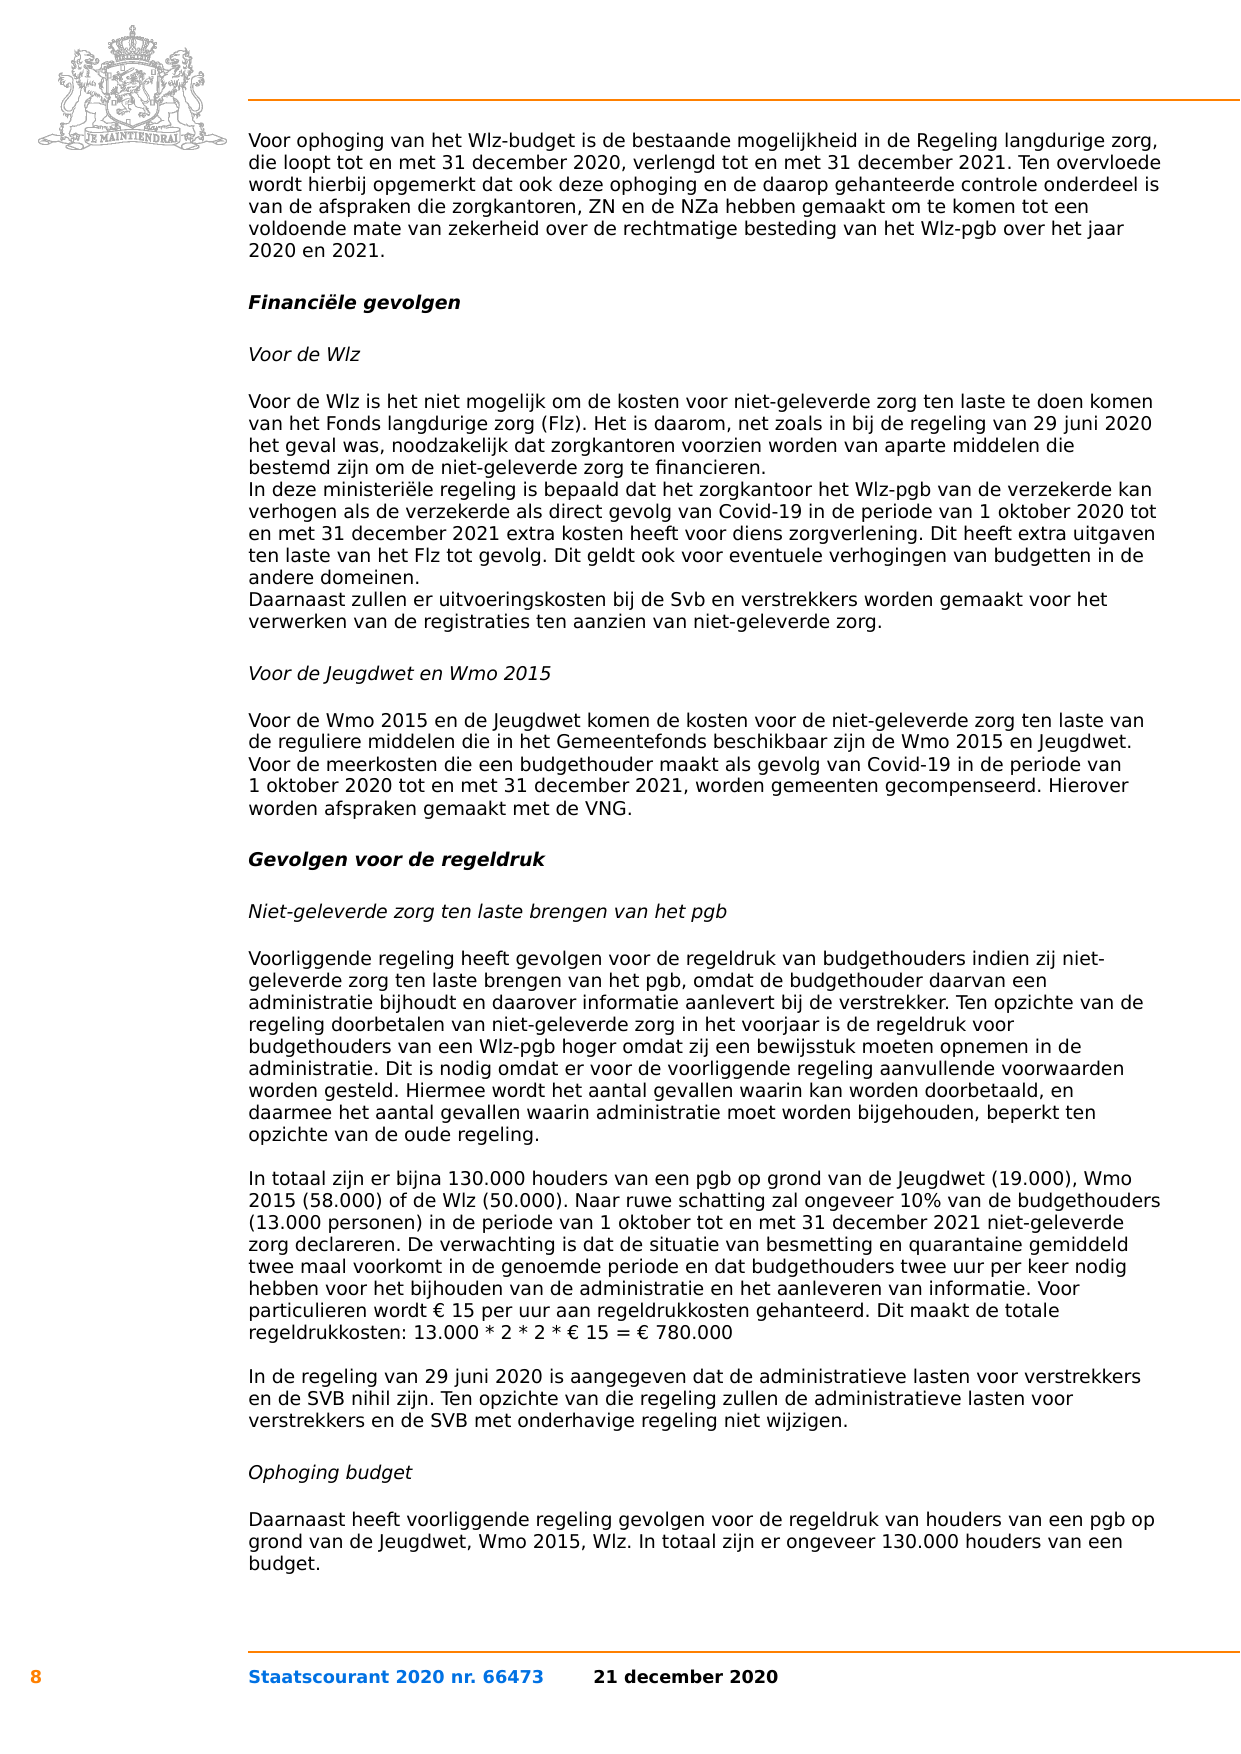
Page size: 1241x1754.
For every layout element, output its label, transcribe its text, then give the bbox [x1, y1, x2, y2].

subtitle Financiële gevolgen [248, 292, 1163, 314]
text Voorliggende regeling heeft gevolgen voor de regeldruk van budgethouders indien zij niet-geleverde zorg ten laste brengen van het pgb, omdat de budgethouder daarvan een administratie bijhoudt en daarover informatie aanlevert bij de verstrekker. Ten opzichte van de regeling doorbetalen van niet-geleverde zorg in het voorjaar is de regeldruk voor budgethouders van een Wlz-pgb hoger omdat zij een bewijsstuk moeten opnemen in de administratie. Dit is nodig omdat er voor de voorliggende regeling aanvullende voorwaarden worden gesteld. Hiermee wordt het aantal gevallen waarin kan worden doorbetaald, en daarmee het aantal gevallen waarin administratie moet worden bijgehouden, beperkt ten opzichte van de oude regeling. [248, 948, 1163, 1146]
text Voor de Wmo 2015 en de Jeugdwet komen de kosten voor de niet-geleverde zorg ten laste van de reguliere middelen die in het Gemeentefonds beschikbaar zijn de Wmo 2015 en Jeugdwet. Voor de meerkosten die een budgethouder maakt als gevolg van Covid-19 in de periode van 1 oktober 2020 tot en met 31 december 2021, worden gemeenten gecompenseerd. Hierover worden afspraken gemaakt met de VNG. [248, 709, 1163, 819]
subtitle Voor de Jeugdwet en Wmo 2015 [248, 662, 1163, 684]
text Daarnaast zullen er uitvoeringskosten bij de Svb en verstrekkers worden gemaakt voor het verwerken van de registraties ten aanzien van niet-geleverde zorg. [248, 588, 1163, 632]
subtitle Gevolgen voor de regeldruk [248, 849, 1163, 871]
subtitle Niet-geleverde zorg ten laste brengen van het pgb [248, 901, 1163, 923]
text In deze ministeriële regeling is bepaald dat het zorgkantoor het Wlz-pgb van de verzekerde kan verhogen als de verzekerde als direct gevolg van Covid-19 in de periode van 1 oktober 2020 tot en met 31 december 2021 extra kosten heeft voor diens zorgverlening. Dit heeft extra uitgaven ten laste van het Flz tot gevolg. Dit geldt ook voor eventuele verhogingen van budgetten in de andere domeinen. [248, 479, 1163, 588]
text In de regeling van 29 juni 2020 is aangegeven dat de administratieve lasten voor verstrekkers en de SVB nihil zijn. Ten opzichte van die regeling zullen de administratieve lasten voor verstrekkers en de SVB met onderhavige regeling niet wijzigen. [248, 1366, 1163, 1432]
subtitle Ophoging budget [248, 1462, 1163, 1484]
text Voor ophoging van het Wlz-budget is de bestaande mogelijkheid in de Regeling langdurige zorg, die loopt tot en met 31 december 2020, verlengd tot en met 31 december 2021. Ten overvloede wordt hierbij opgemerkt dat ook deze ophoging en de daarop gehanteerde controle onderdeel is van de afspraken die zorgkantoren, ZN en de NZa hebben gemaakt om te komen tot een voldoende mate van zekerheid over de rechtmatige besteding van het Wlz-pgb over het jaar 2020 en 2021. [248, 130, 1163, 262]
text Voor de Wlz is het niet mogelijk om de kosten voor niet-geleverde zorg ten laste te doen komen van het Fonds langdurige zorg (Flz). Het is daarom, net zoals in bij de regeling van 29 juni 2020 het geval was, noodzakelijk dat zorgkantoren voorzien worden van aparte middelen die bestemd zijn om de niet-geleverde zorg te financieren. [248, 391, 1163, 479]
text Daarnaast heeft voorliggende regeling gevolgen voor de regeldruk van houders van een pgb op grond van de Jeugdwet, Wmo 2015, Wlz. In totaal zijn er ongeveer 130.000 houders van een budget. [248, 1509, 1163, 1574]
picture [38, 25, 227, 150]
text In totaal zijn er bijna 130.000 houders van een pgb op grond van de Jeugdwet (19.000), Wmo 2015 (58.000) of de Wlz (50.000). Naar ruwe schatting zal ongeveer 10% van de budgethouders (13.000 personen) in de periode van 1 oktober tot en met 31 december 2021 niet-geleverde zorg declareren. De verwachting is dat de situatie van besmetting en quarantaine gemiddeld twee maal voorkomt in de genoemde periode en dat budgethouders twee uur per keer nodig hebben voor het bijhouden van de administratie en het aanleveren van informatie. Voor particulieren wordt € 15 per uur aan regeldrukkosten gehanteerd. Dit maakt de totale regeldrukkosten: 13.000 * 2 * 2 * € 15 = € 780.000 [248, 1168, 1163, 1344]
subtitle Voor de Wlz [248, 344, 1163, 366]
